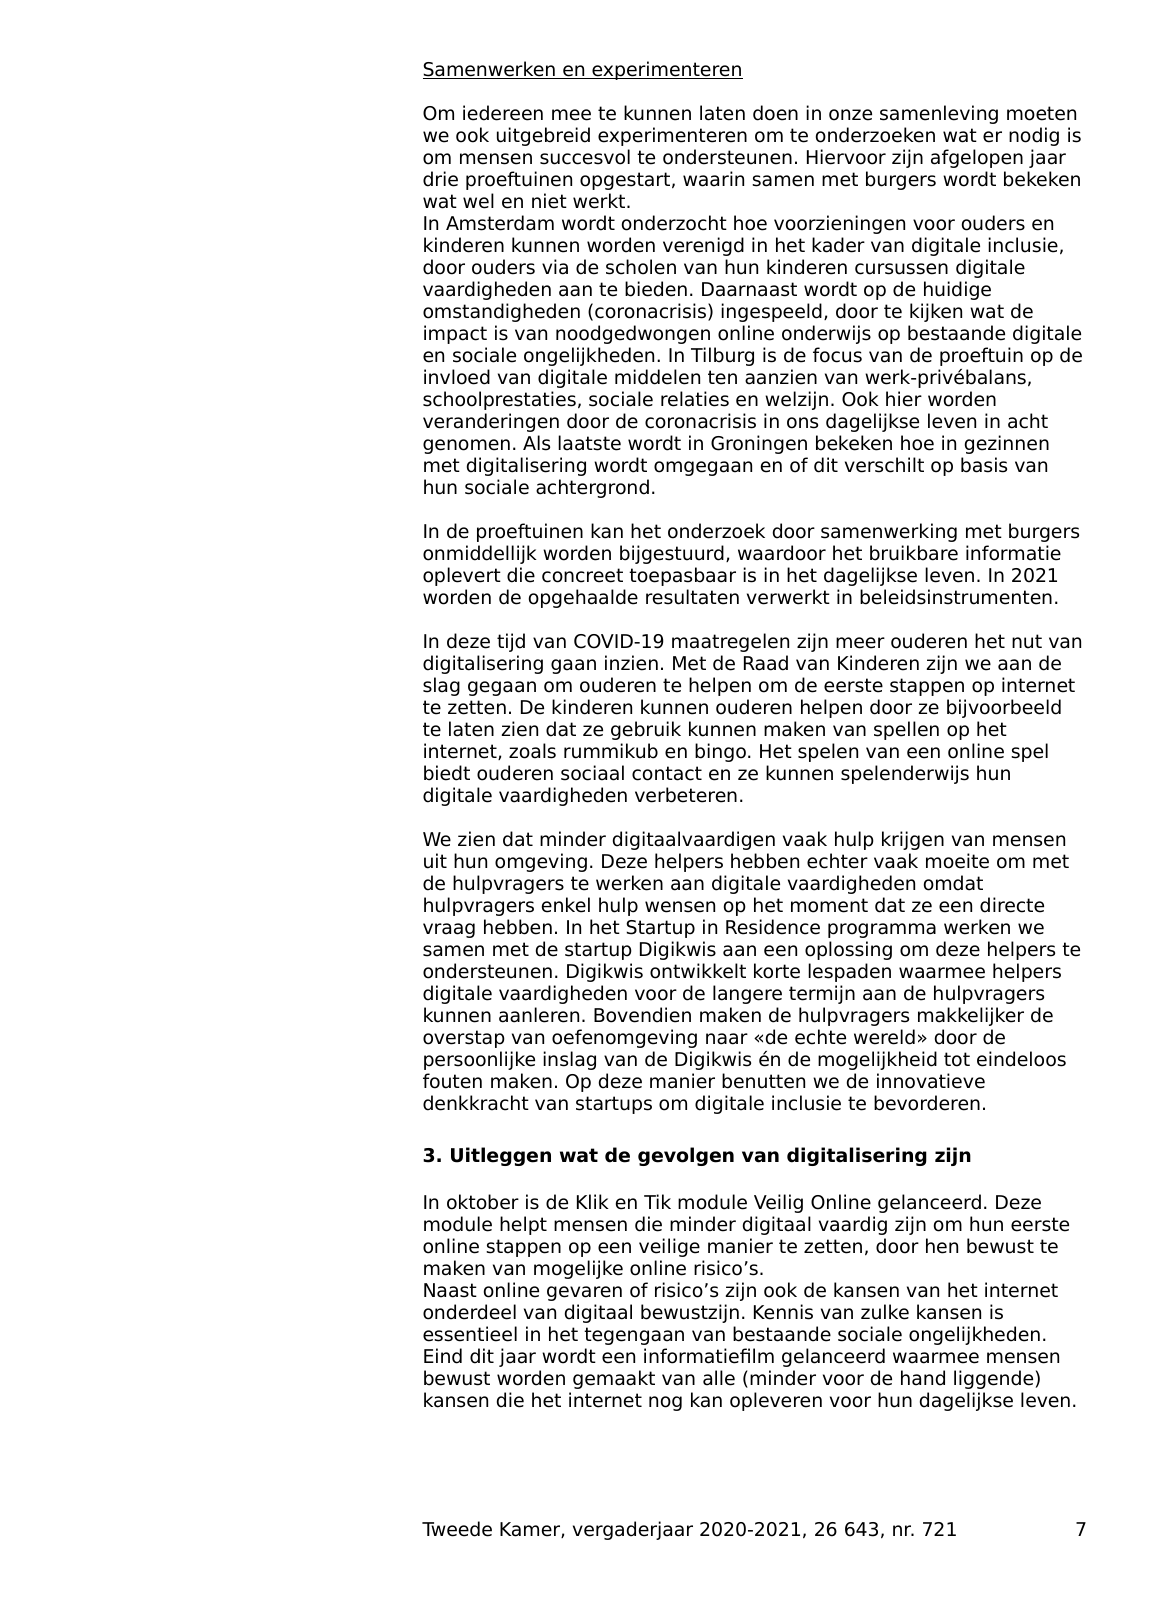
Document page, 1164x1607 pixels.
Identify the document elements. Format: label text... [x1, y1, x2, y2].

text In Amsterdam wordt onderzocht hoe voorzieningen voor ouders en kinderen kunnen worden verenigd in het kader van digitale inclusie, door ouders via de scholen van hun kinderen cursussen digitale vaardigheden aan te bieden. Daarnaast wordt op de huidige omstandigheden (coronacrisis) ingespeeld, door te kijken wat de impact is van noodgedwongen online onderwijs op bestaande digitale en sociale ongelijkheden. In Tilburg is de focus van de proeftuin op de invloed van digitale middelen ten aanzien van werk-privébalans, schoolprestaties, sociale relaties en welzijn. Ook hier worden veranderingen door de coronacrisis in ons dagelijkse leven in acht genomen. Als laatste wordt in Groningen bekeken hoe in gezinnen met digitalisering wordt omgegaan en of dit verschilt op basis van hun sociale achtergrond. [422, 213, 1087, 499]
text In de proeftuinen kan het onderzoek door samenwerking met burgers onmiddellijk worden bijgestuurd, waardoor het bruikbare informatie oplevert die concreet toepasbaar is in het dagelijkse leven. In 2021 worden de opgehaalde resultaten verwerkt in beleidsinstrumenten. [422, 521, 1087, 609]
subtitle 3. Uitleggen wat de gevolgen van digitalisering zijn [422, 1145, 1087, 1167]
text In oktober is de Klik en Tik module Veilig Online gelanceerd. Deze module helpt mensen die minder digitaal vaardig zijn om hun eerste online stappen op een veilige manier te zetten, door hen bewust te maken van mogelijke online risico’s. [422, 1192, 1087, 1280]
subtitle Samenwerken en experimenteren [422, 59, 1087, 81]
text We zien dat minder digitaalvaardigen vaak hulp krijgen van mensen uit hun omgeving. Deze helpers hebben echter vaak moeite om met de hulpvragers te werken aan digitale vaardigheden omdat hulpvragers enkel hulp wensen op het moment dat ze een directe vraag hebben. In het Startup in Residence programma werken we samen met de startup Digikwis aan een oplossing om deze helpers te ondersteunen. Digikwis ontwikkelt korte lespaden waarmee helpers digitale vaardigheden voor de langere termijn aan de hulpvragers kunnen aanleren. Bovendien maken de hulpvragers makkelijker de overstap van oefenomgeving naar «de echte wereld» door de persoonlijke inslag van de Digikwis én de mogelijkheid tot eindeloos fouten maken. Op deze manier benutten we de innovatieve denkkracht van startups om digitale inclusie te bevorderen. [422, 829, 1087, 1115]
text In deze tijd van COVID-19 maatregelen zijn meer ouderen het nut van digitalisering gaan inzien. Met de Raad van Kinderen zijn we aan de slag gegaan om ouderen te helpen om de eerste stappen op internet te zetten. De kinderen kunnen ouderen helpen door ze bijvoorbeeld te laten zien dat ze gebruik kunnen maken van spellen op het internet, zoals rummikub en bingo. Het spelen van een online spel biedt ouderen sociaal contact en ze kunnen spelenderwijs hun digitale vaardigheden verbeteren. [422, 631, 1087, 807]
text Om iedereen mee te kunnen laten doen in onze samenleving moeten we ook uitgebreid experimenteren om te onderzoeken wat er nodig is om mensen succesvol te ondersteunen. Hiervoor zijn afgelopen jaar drie proeftuinen opgestart, waarin samen met burgers wordt bekeken wat wel en niet werkt. [422, 103, 1087, 213]
text Naast online gevaren of risico’s zijn ook de kansen van het internet onderdeel van digitaal bewustzijn. Kennis van zulke kansen is essentieel in het tegengaan van bestaande sociale ongelijkheden. Eind dit jaar wordt een informatiefilm gelanceerd waarmee mensen bewust worden gemaakt van alle (minder voor de hand liggende) kansen die het internet nog kan opleveren voor hun dagelijkse leven. [422, 1280, 1087, 1412]
